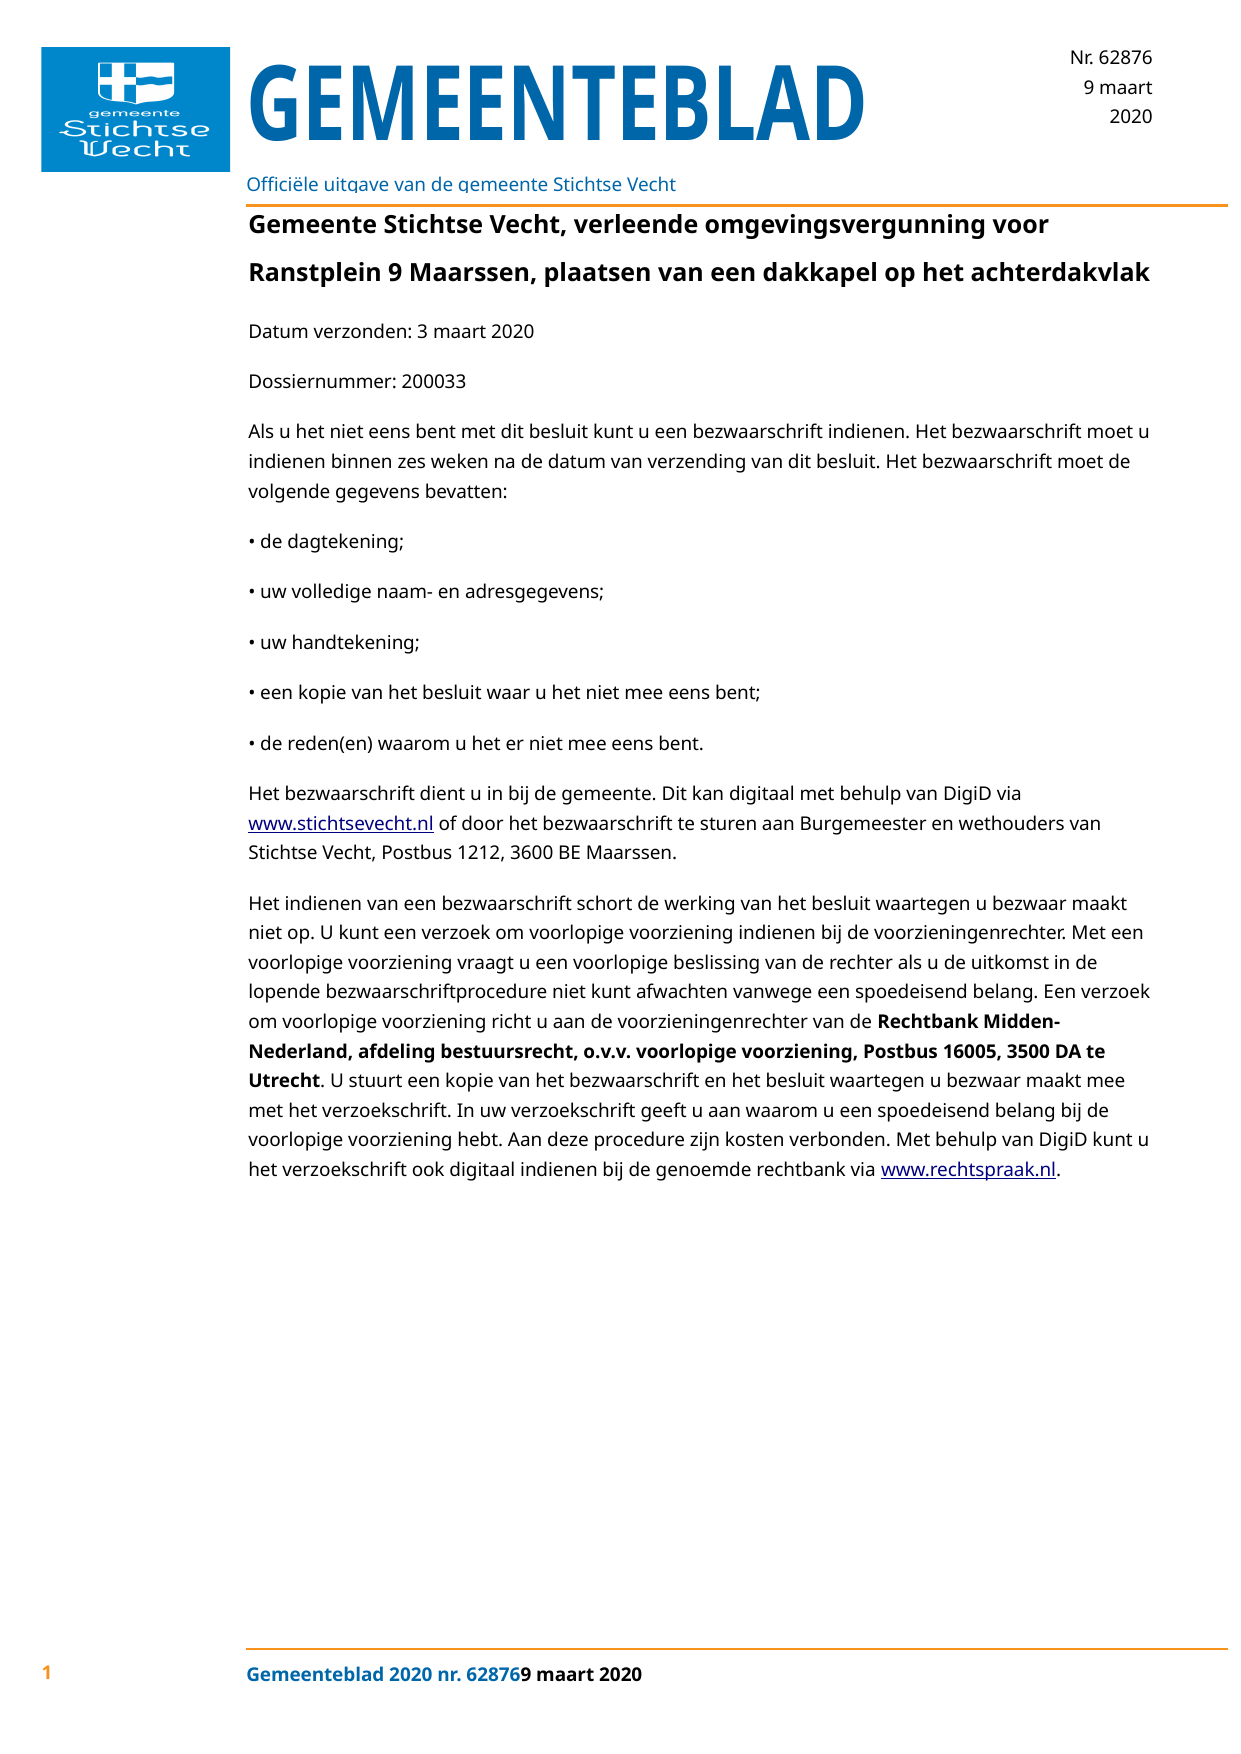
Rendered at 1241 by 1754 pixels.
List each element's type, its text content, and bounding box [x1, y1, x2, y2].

text • een kopie van het besluit waar u het niet mee eens bent; [248, 679, 1152, 705]
text Gemeente Stichtse Vecht, verleende omgevingsvergunning voor Ranstplein 9 Maarssen, plaatsen van een dakkapel op het achterdakvlak [248, 207, 1152, 288]
text Dossiernummer: 200033 [248, 368, 1152, 394]
text Datum verzonden: 3 maart 2020 [248, 318, 1152, 344]
text Als u het niet eens bent met dit besluit kunt u een bezwaarschrift indienen. Het bezwaarschrift moet u indienen binnen zes weken na de datum van verzending van dit besluit. Het bezwaarschrift moet de volgende gegevens bevatten: [248, 419, 1152, 504]
text Het indienen van een bezwaarschrift schort de werking van het besluit waartegen u bezwaar maakt niet op. U kunt een verzoek om voorlopige voorziening indienen bij de voorzieningenrechter. Met een voorlopige voorziening vraagt u een voorlopige beslissing van de rechter als u de uitkomst in de lopende bezwaarschriftprocedure niet kunt afwachten vanwege een spoedeisend belang. Een verzoek om voorlopige voorziening richt u aan de voorzieningenrechter van de Rechtbank Midden-Nederland, afdeling bestuursrecht, o.v.v. voorlopige voorziening, Postbus 16005, 3500 DA te Utrecht. U stuurt een kopie van het bezwaarschrift en het besluit waartegen u bezwaar maakt mee met het verzoekschrift. In uw verzoekschrift geeft u aan waarom u een spoedeisend belang bij de voorlopige voorziening hebt. Aan deze procedure zijn kosten verbonden. Met behulp van DigiD kunt u het verzoekschrift ook digitaal indienen bij de genoemde rechtbank via www.rechtspraak.nl. [248, 890, 1152, 1182]
text Het bezwaarschrift dient u in bij de gemeente. Dit kan digitaal met behulp van DigiD via www.stichtsevecht.nl of door het bezwaarschrift te sturen aan Burgemeester en wethouders van Stichtse Vecht, Postbus 1212, 3600 BE Maarssen. [248, 780, 1152, 865]
text • uw handtekening; [248, 629, 1152, 655]
text • uw volledige naam- en adresgegevens; [248, 579, 1152, 604]
text • de reden(en) waarom u het er niet mee eens bent. [248, 730, 1152, 756]
picture [99, 63, 135, 101]
text • de dagtekening; [248, 528, 1152, 554]
picture [137, 63, 174, 103]
